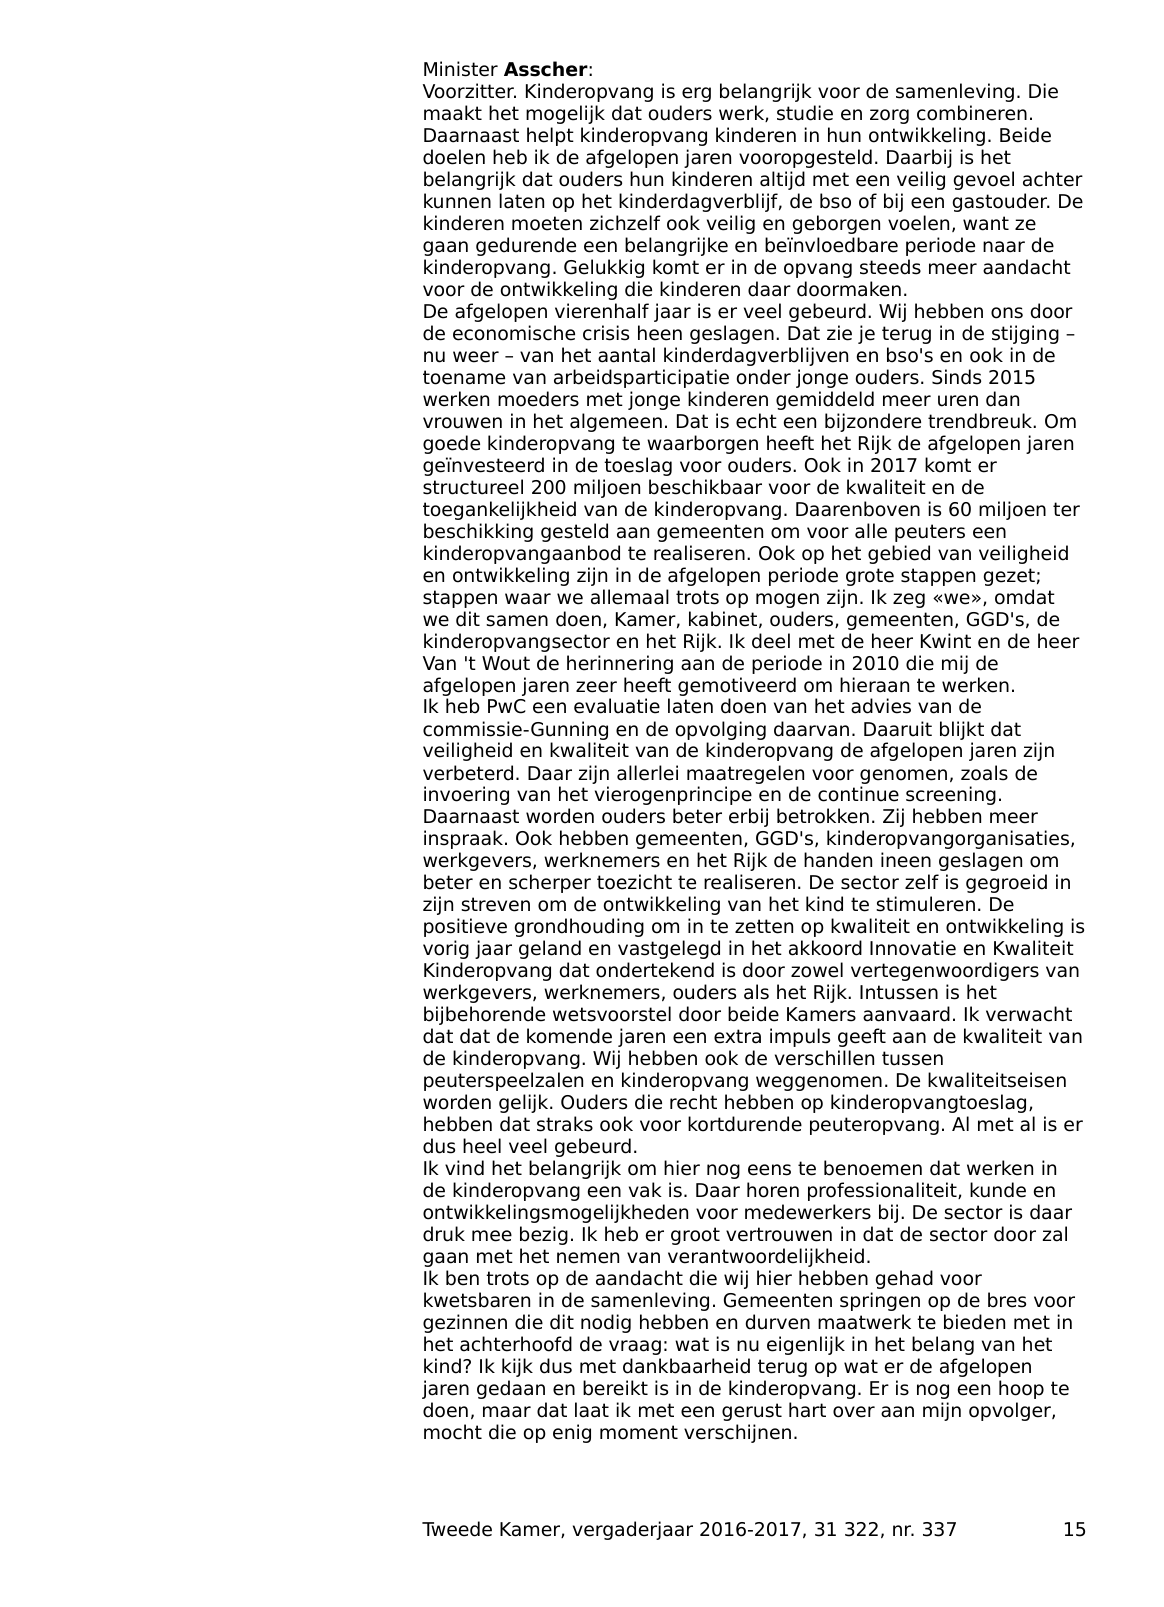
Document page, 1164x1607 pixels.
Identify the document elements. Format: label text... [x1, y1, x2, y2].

text Ik ben trots op de aandacht die wij hier hebben gehad voor kwetsbaren in de samenleving. Gemeenten springen op de bres voor gezinnen die dit nodig hebben en durven maatwerk te bieden met in het achterhoofd de vraag: wat is nu eigenlijk in het belang van het kind? Ik kijk dus met dankbaarheid terug op wat er de afgelopen jaren gedaan en bereikt is in de kinderopvang. Er is nog een hoop te doen, maar dat laat ik met een gerust hart over aan mijn opvolger, mocht die op enig moment verschijnen. [422, 1268, 1087, 1444]
text Minister Asscher: [422, 59, 1087, 81]
text Ik vind het belangrijk om hier nog eens te benoemen dat werken in de kinderopvang een vak is. Daar horen professionaliteit, kunde en ontwikkelingsmogelijkheden voor medewerkers bij. De sector is daar druk mee bezig. Ik heb er groot vertrouwen in dat de sector door zal gaan met het nemen van verantwoordelijkheid. [422, 1158, 1087, 1268]
text Ik heb PwC een evaluatie laten doen van het advies van de commissie-Gunning en de opvolging daarvan. Daaruit blijkt dat veiligheid en kwaliteit van de kinderopvang de afgelopen jaren zijn verbeterd. Daar zijn allerlei maatregelen voor genomen, zoals de invoering van het vierogenprincipe en de continue screening. Daarnaast worden ouders beter erbij betrokken. Zij hebben meer inspraak. Ook hebben gemeenten, GGD's, kinderopvangorganisaties, werkgevers, werknemers en het Rijk de handen ineen geslagen om beter en scherper toezicht te realiseren. De sector zelf is gegroeid in zijn streven om de ontwikkeling van het kind te stimuleren. De positieve grondhouding om in te zetten op kwaliteit en ontwikkeling is vorig jaar geland en vastgelegd in het akkoord Innovatie en Kwaliteit Kinderopvang dat ondertekend is door zowel vertegenwoordigers van werkgevers, werknemers, ouders als het Rijk. Intussen is het bijbehorende wetsvoorstel door beide Kamers aanvaard. Ik verwacht dat dat de komende jaren een extra impuls geeft aan de kwaliteit van de kinderopvang. Wij hebben ook de verschillen tussen peuterspeelzalen en kinderopvang weggenomen. De kwaliteitseisen worden gelijk. Ouders die recht hebben op kinderopvangtoeslag, hebben dat straks ook voor kortdurende peuteropvang. Al met al is er dus heel veel gebeurd. [422, 696, 1087, 1158]
text De afgelopen vierenhalf jaar is er veel gebeurd. Wij hebben ons door de economische crisis heen geslagen. Dat zie je terug in de stijging – nu weer – van het aantal kinderdagverblijven en bso's en ook in de toename van arbeidsparticipatie onder jonge ouders. Sinds 2015 werken moeders met jonge kinderen gemiddeld meer uren dan vrouwen in het algemeen. Dat is echt een bijzondere trendbreuk. Om goede kinderopvang te waarborgen heeft het Rijk de afgelopen jaren geïnvesteerd in de toeslag voor ouders. Ook in 2017 komt er structureel 200 miljoen beschikbaar voor de kwaliteit en de toegankelijkheid van de kinderopvang. Daarenboven is 60 miljoen ter beschikking gesteld aan gemeenten om voor alle peuters een kinderopvangaanbod te realiseren. Ook op het gebied van veiligheid en ontwikkeling zijn in de afgelopen periode grote stappen gezet; stappen waar we allemaal trots op mogen zijn. Ik zeg «we», omdat we dit samen doen, Kamer, kabinet, ouders, gemeenten, GGD's, de kinderopvangsector en het Rijk. Ik deel met de heer Kwint en de heer Van 't Wout de herinnering aan de periode in 2010 die mij de afgelopen jaren zeer heeft gemotiveerd om hieraan te werken. [422, 301, 1087, 696]
text Voorzitter. Kinderopvang is erg belangrijk voor de samenleving. Die maakt het mogelijk dat ouders werk, studie en zorg combineren. Daarnaast helpt kinderopvang kinderen in hun ontwikkeling. Beide doelen heb ik de afgelopen jaren vooropgesteld. Daarbij is het belangrijk dat ouders hun kinderen altijd met een veilig gevoel achter kunnen laten op het kinderdagverblijf, de bso of bij een gastouder. De kinderen moeten zichzelf ook veilig en geborgen voelen, want ze gaan gedurende een belangrijke en beïnvloedbare periode naar de kinderopvang. Gelukkig komt er in de opvang steeds meer aandacht voor de ontwikkeling die kinderen daar doormaken. [422, 81, 1087, 301]
